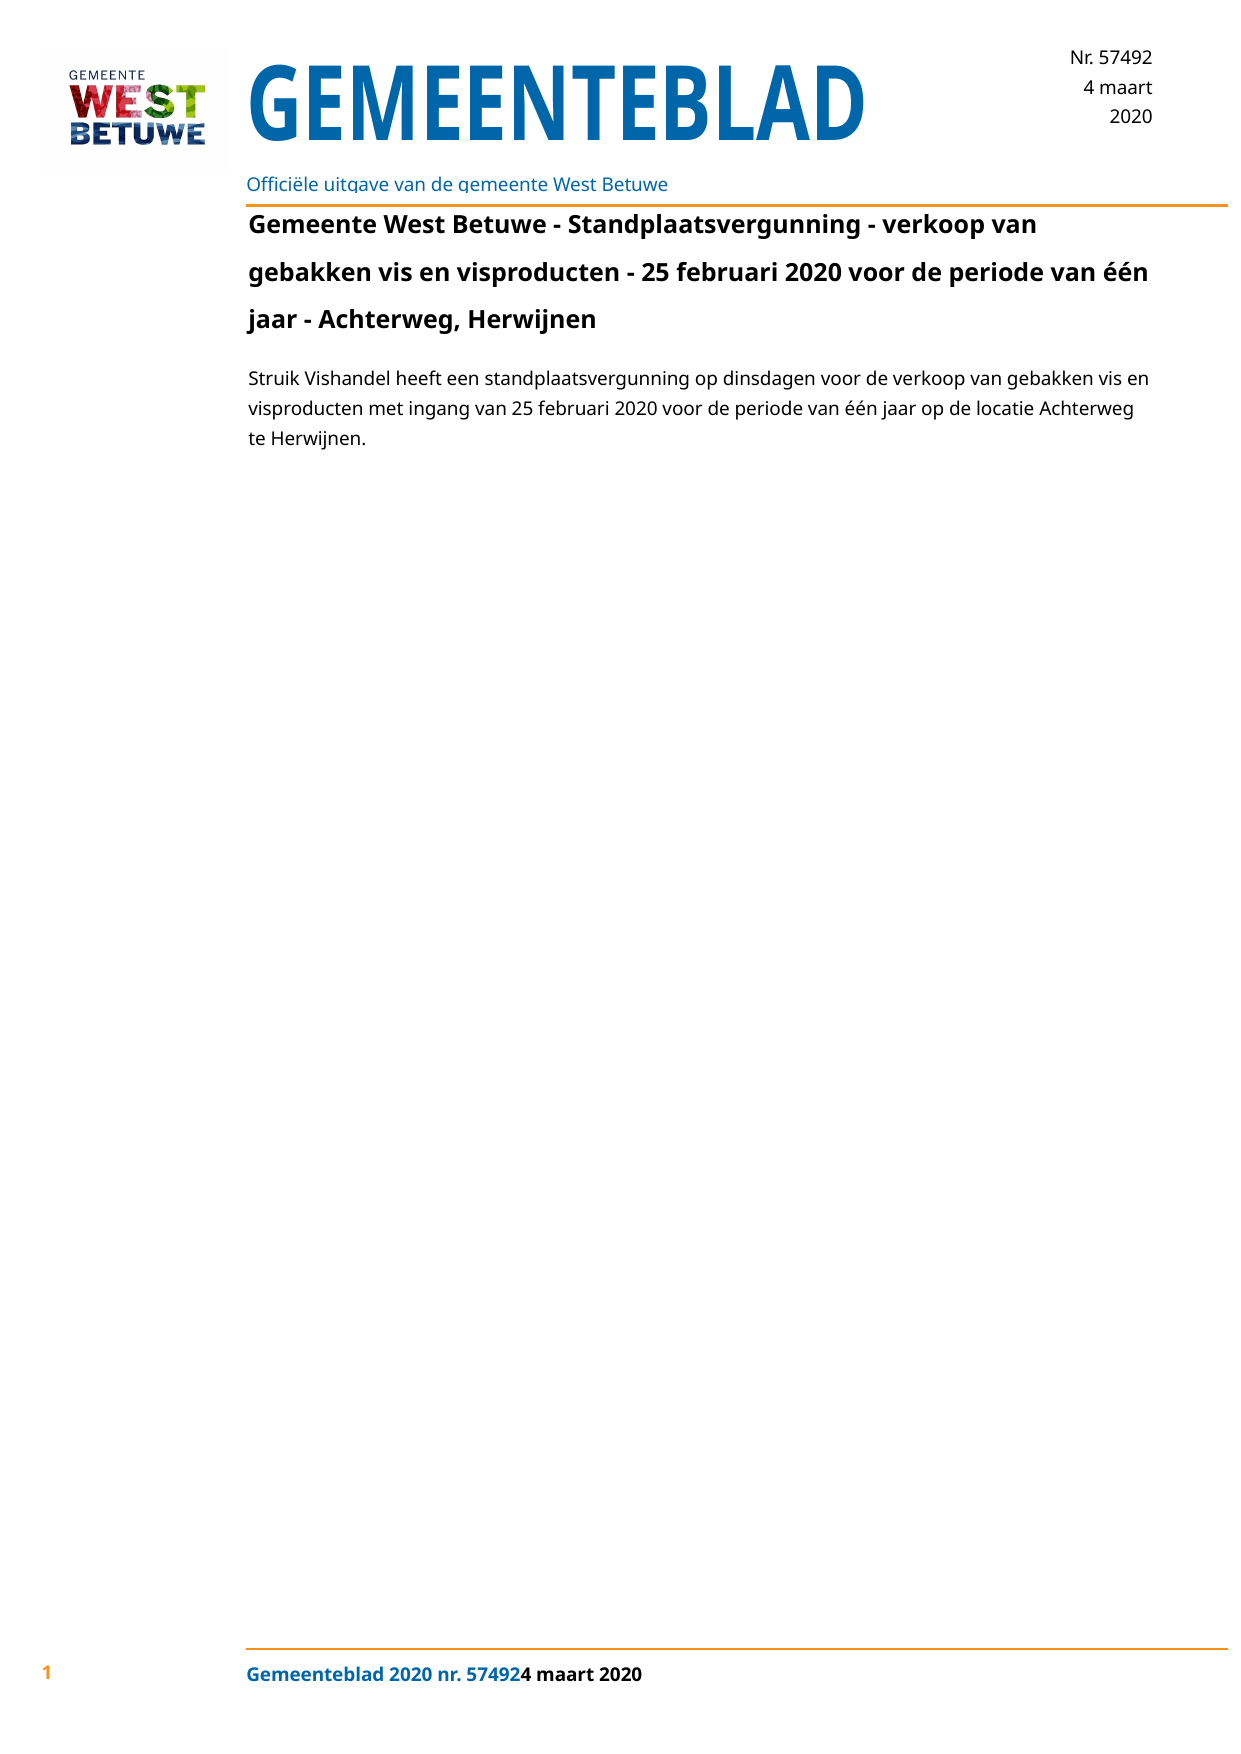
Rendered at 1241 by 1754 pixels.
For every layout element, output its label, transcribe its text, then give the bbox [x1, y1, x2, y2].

text Gemeente West Betuwe - Standplaatsvergunning - verkoop van gebakken vis en visproducten - 25 februari 2020 voor de periode van één jaar - Achterweg, Herwijnen [248, 207, 1152, 336]
picture [41, 47, 231, 172]
text Struik Vishandel heeft een standplaatsvergunning op dinsdagen voor de verkoop van gebakken vis en visproducten met ingang van 25 februari 2020 voor de periode van één jaar op de locatie Achterweg te Herwijnen. [248, 366, 1152, 450]
